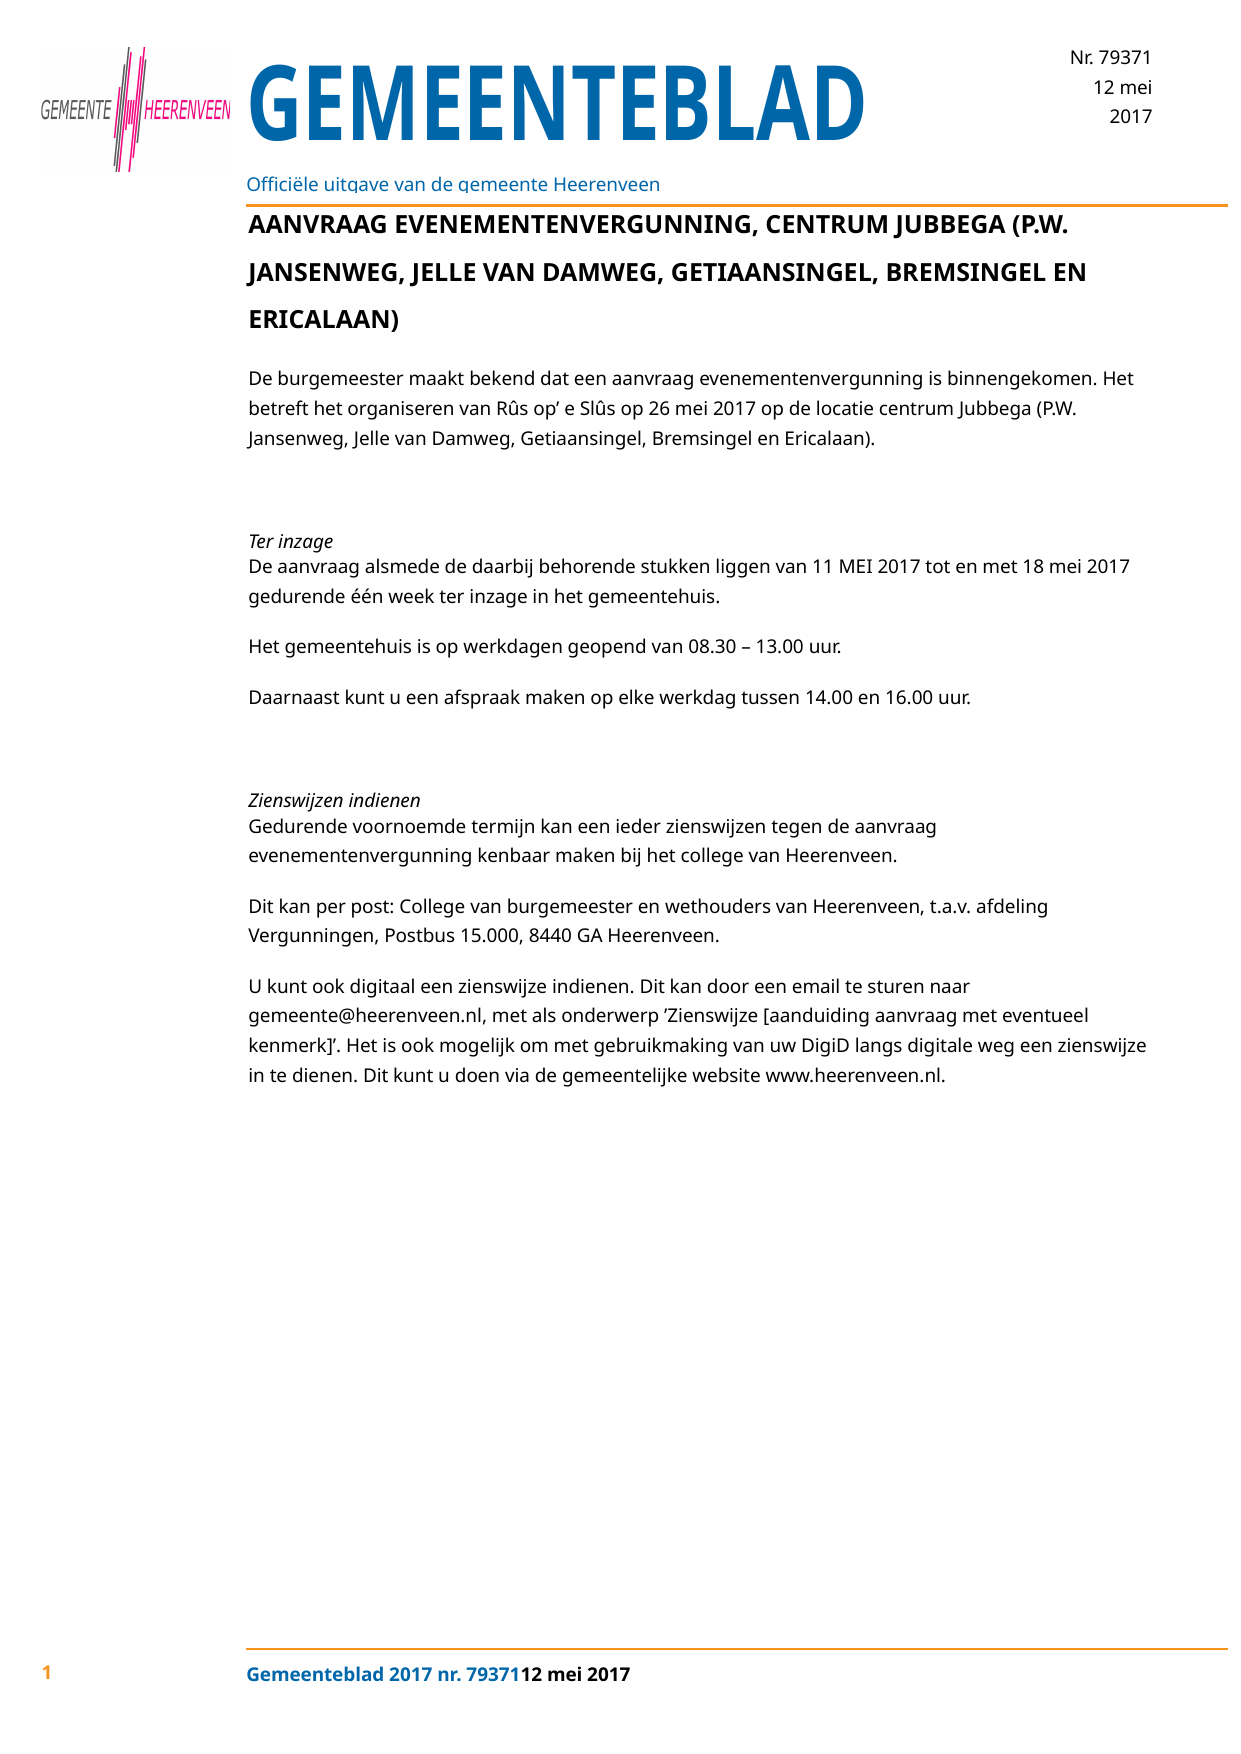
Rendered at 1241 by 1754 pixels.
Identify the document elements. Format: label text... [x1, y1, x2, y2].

text Gedurende voornoemde termijn kan een ieder zienswijzen tegen de aanvraag evenementenvergunning kenbaar maken bij het college van Heerenveen. [248, 813, 1152, 868]
text Dit kan per post: College van burgemeester en wethouders van Heerenveen, t.a.v. afdeling Vergunningen, Postbus 15.000, 8440 GA Heerenveen. [248, 893, 1152, 948]
text Het gemeentehuis is op werkdagen geopend van 08.30 – 13.00 uur. [248, 634, 1152, 659]
text De aanvraag alsmede de daarbij behorende stukken liggen van 11 MEI 2017 tot en met 18 mei 2017 gedurende één week ter inzage in het gemeentehuis. [248, 554, 1152, 609]
text Daarnaast kunt u een afspraak maken op elke werkdag tussen 14.00 en 16.00 uur. [248, 684, 1152, 710]
text De burgemeester maakt bekend dat een aanvraag evenementenvergunning is binnengekomen. Het betreft het organiseren van Rûs op’ e Slûs op 26 mei 2017 op de locatie centrum Jubbega (P.W. Jansenweg, Jelle van Damweg, Getiaansingel, Bremsingel en Ericalaan). [248, 366, 1152, 450]
text Ter inzage [248, 528, 1152, 554]
text AANVRAAG EVENEMENTENVERGUNNING, CENTRUM JUBBEGA (P.W. JANSENWEG, JELLE VAN DAMWEG, GETIAANSINGEL, BREMSINGEL EN ERICALAAN) [248, 207, 1152, 336]
text Zienswijzen indienen [248, 787, 1152, 813]
text U kunt ook digitaal een zienswijze indienen. Dit kan door een email te sturen naar gemeente@heerenveen.nl, met als onderwerp ’Zienswijze [aanduiding aanvraag met eventueel kenmerk]’. Het is ook mogelijk om met gebruikmaking van uw DigiD langs digitale weg een zienswijze in te dienen. Dit kunt u doen via de gemeentelijke website www.heerenveen.nl. [248, 973, 1152, 1087]
picture [41, 47, 231, 172]
